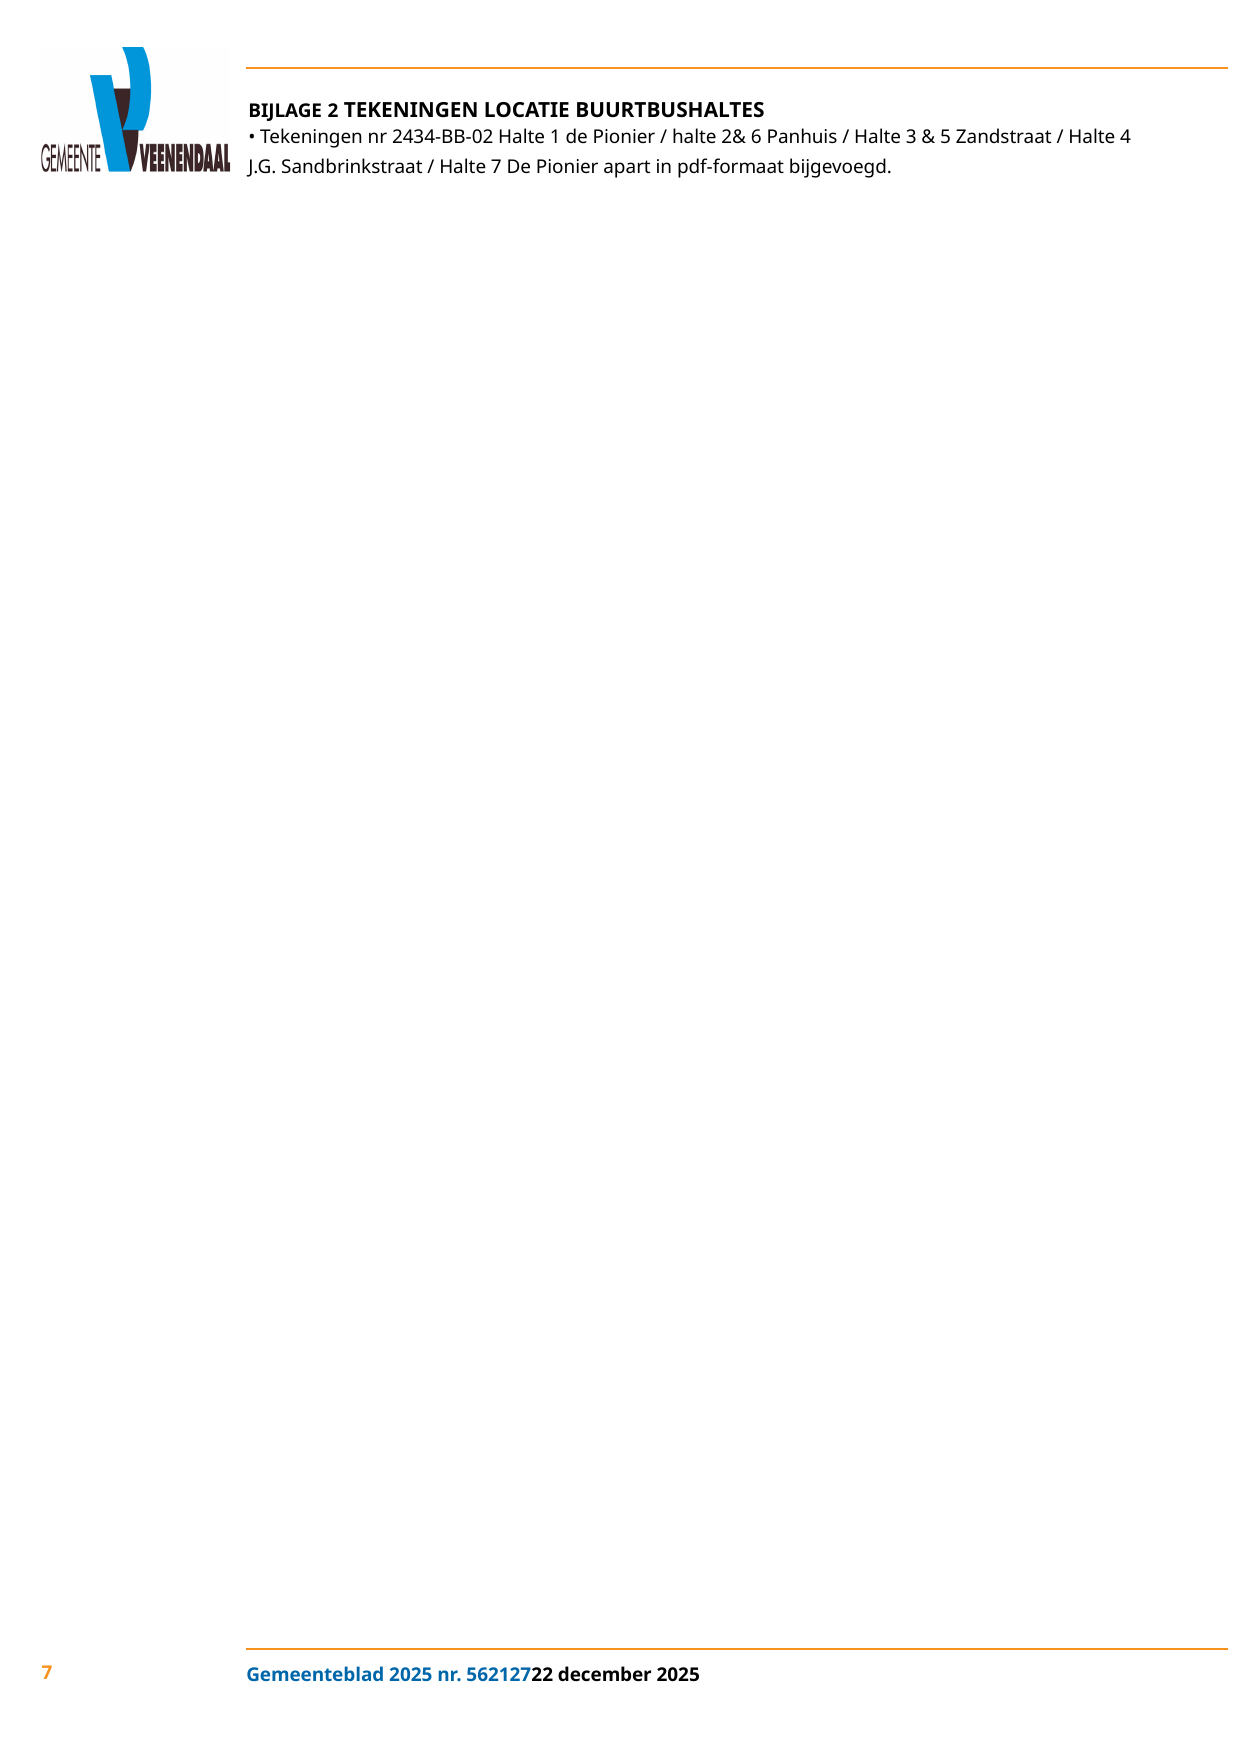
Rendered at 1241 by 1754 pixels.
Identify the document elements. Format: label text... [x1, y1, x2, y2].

text BIJLAGE 2 TEKENINGEN LOCATIE BUURTBUSHALTES [248, 95, 1152, 123]
picture [41, 47, 130, 172]
picture [123, 47, 231, 172]
text • Tekeningen nr 2434-BB-02 Halte 1 de Pionier / halte 2& 6 Panhuis / Halte 3 & 5 Zandstraat / Halte 4 J.G. Sandbrinkstraat / Halte 7 De Pionier apart in pdf-formaat bijgevoegd. [248, 123, 1152, 179]
